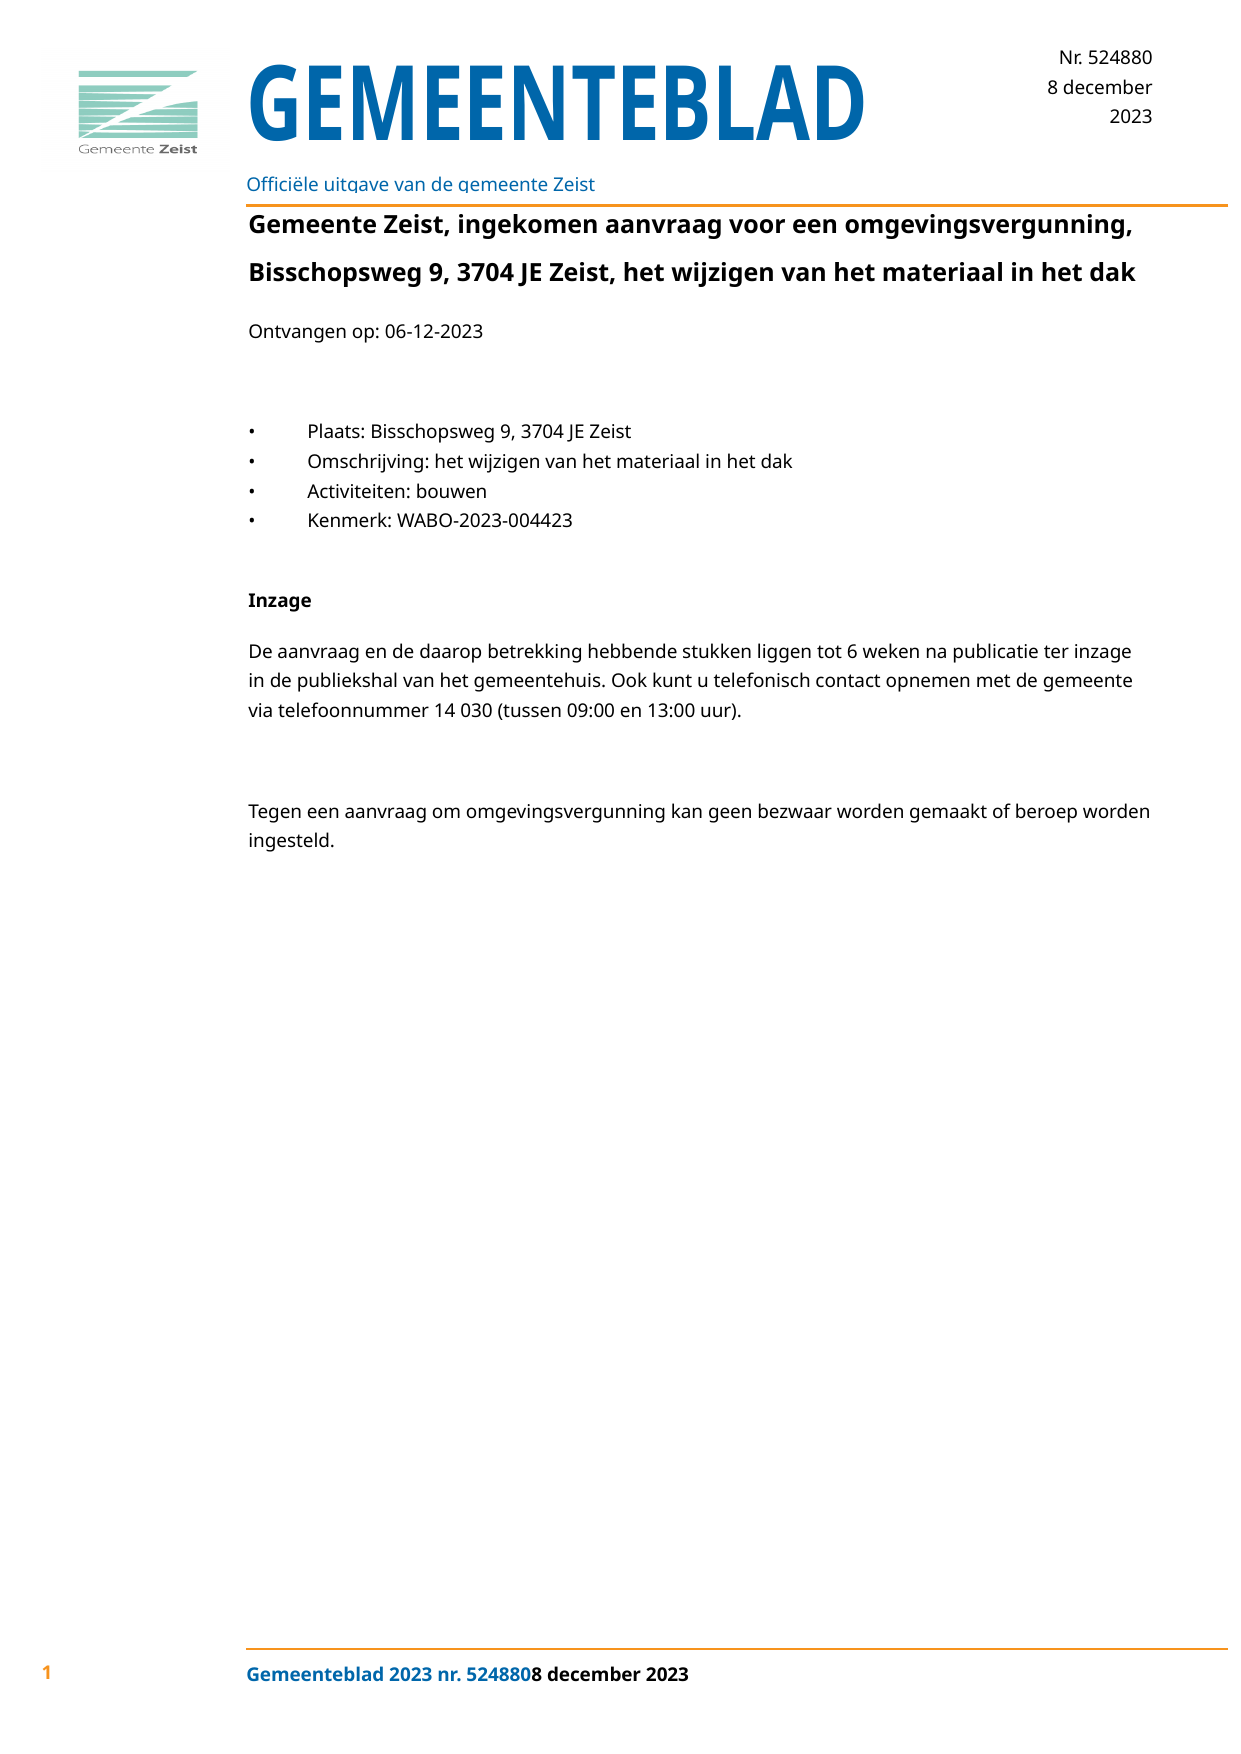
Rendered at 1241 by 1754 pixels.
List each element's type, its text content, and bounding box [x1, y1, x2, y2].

text Gemeente Zeist, ingekomen aanvraag voor een omgevingsvergunning, Bisschopsweg 9, 3704 JE Zeist, het wijzigen van het materiaal in het dak [248, 207, 1152, 288]
text De aanvraag en de daarop betrekking hebbende stukken liggen tot 6 weken na publicatie ter inzage in de publiekshal van het gemeentehuis. Ook kunt u telefonisch contact opnemen met de gemeente via telefoonnummer 14 030 (tussen 09:00 en 13:00 uur). [248, 638, 1152, 723]
list Activiteiten: bouwen [248, 478, 1152, 504]
text Inzage [248, 587, 1152, 613]
text Ontvangen op: 06-12-2023 [248, 318, 1152, 344]
text Tegen een aanvraag om omgevingsvergunning kan geen bezwaar worden gemaakt of beroep worden ingesteld. [248, 798, 1152, 853]
list Kenmerk: WABO-2023-004423 [248, 507, 1152, 533]
list Omschrijving: het wijzigen van het materiaal in het dak [248, 448, 1152, 474]
picture [41, 47, 231, 172]
list Plaats: Bisschopsweg 9, 3704 JE Zeist [248, 419, 1152, 444]
